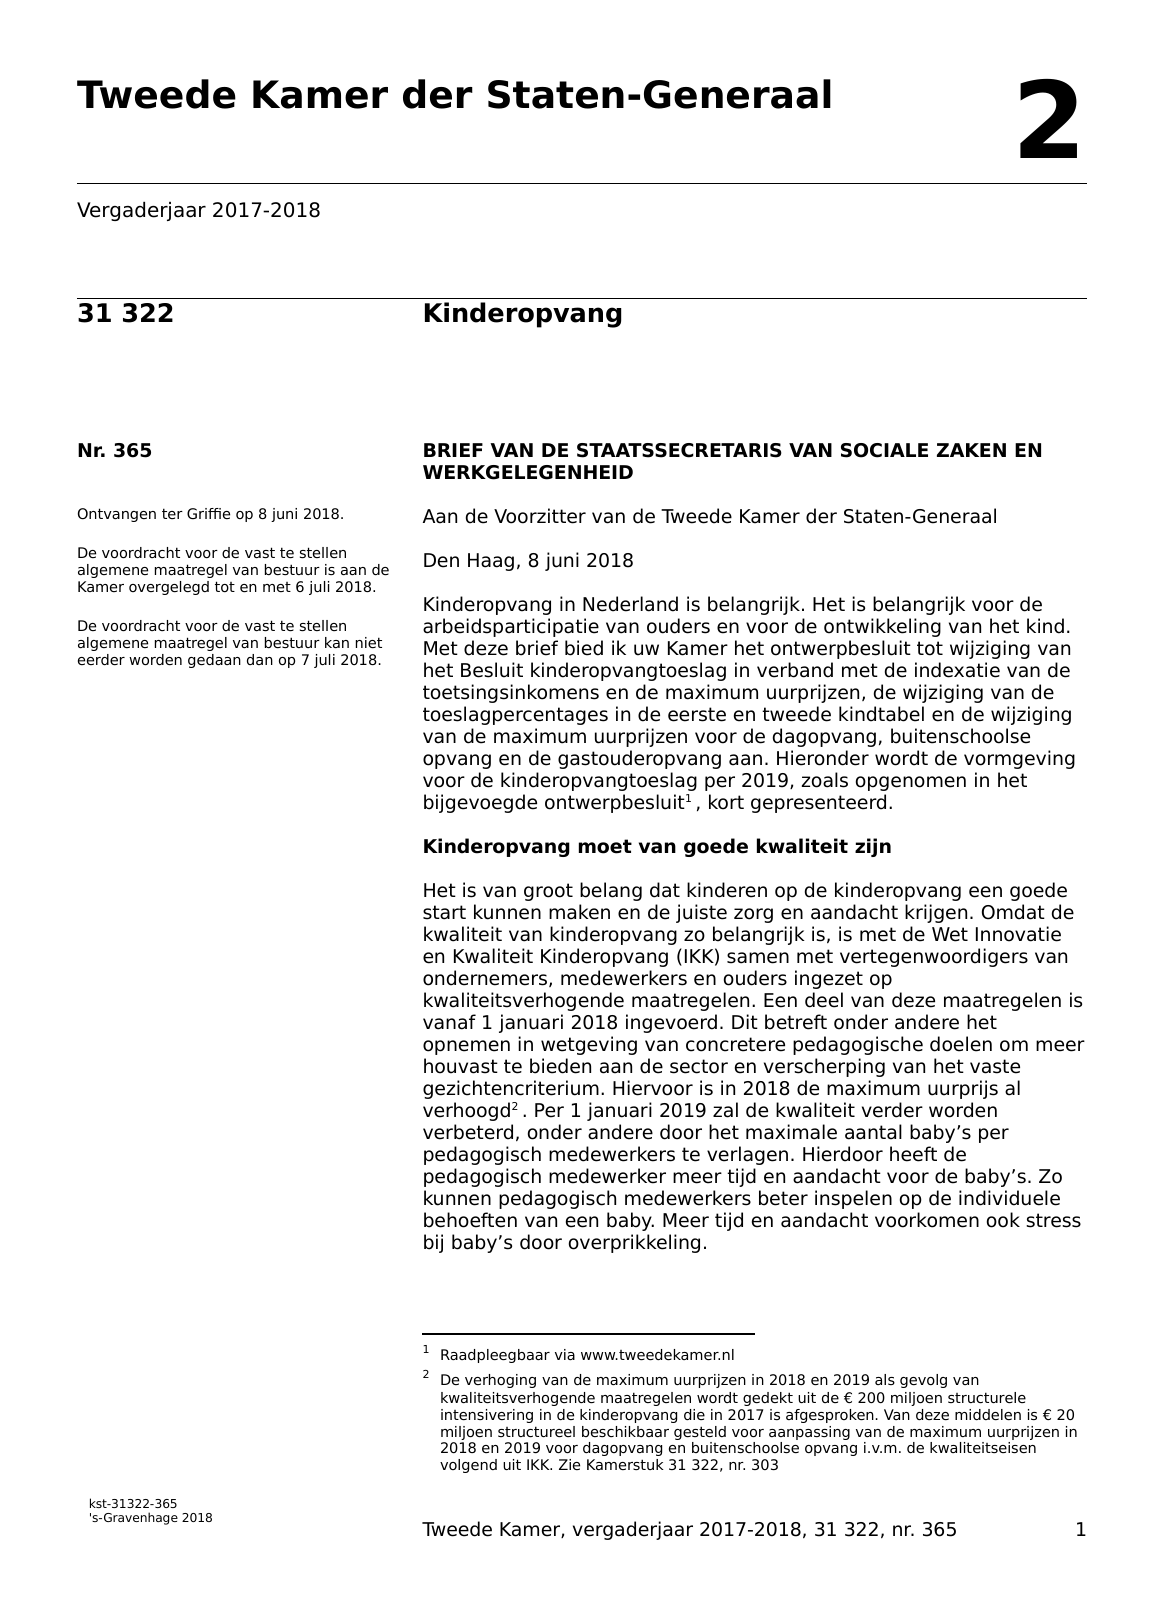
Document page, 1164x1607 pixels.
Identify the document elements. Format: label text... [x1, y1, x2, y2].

text Ontvangen ter Griffie op 8 juni 2018. [77, 506, 399, 523]
text De voordracht voor de vast te stellen algemene maatregel van bestuur is aan de Kamer overgelegd tot en met 6 juli 2018. [77, 545, 399, 596]
table_header 2 [886, 59, 1087, 183]
text [77, 596, 399, 618]
table_cell Vergaderjaar 2017-2018 [77, 184, 1087, 298]
text 's-Gravenhage 2018 [88, 1511, 323, 1525]
text Kinderopvang in Nederland is belangrijk. Het is belangrijk voor de arbeidsparticipatie van ouders en voor de ontwikkeling van het kind. Met deze brief bied ik uw Kamer het ontwerpbesluit tot wijziging van het Besluit kinderopvangtoeslag in verband met de indexatie van de toetsingsinkomens en de maximum uurprijzen, de wijziging van de toeslagpercentages in de eerste en tweede kindtabel en de wijziging van de maximum uurprijzen voor de dagopvang, buitenschoolse opvang en de gastouderopvang aan. Hieronder wordt de vormgeving voor de kinderopvangtoeslag per 2019, zoals opgenomen in het bijgevoegde ontwerpbesluit, kort gepresenteerd. [422, 594, 1087, 814]
subtitle Nr. 365 BRIEF VAN DE STAATSSECRETARIS VAN SOCIALE ZAKEN EN WERKGELEGENHEID [77, 440, 1087, 484]
table_header Tweede Kamer der Staten-Generaal [77, 59, 886, 183]
text De voordracht voor de vast te stellen algemene maatregel van bestuur kan niet eerder worden gedaan dan op 7 juli 2018. [77, 618, 399, 668]
text [77, 523, 399, 545]
subtitle 31 322 Kinderopvang [77, 299, 1087, 329]
text Den Haag, 8 juni 2018 [422, 550, 1087, 572]
text Aan de Voorzitter van de Tweede Kamer der Staten-Generaal [422, 506, 1087, 528]
text Raadpleegbaar via www.tweedekamer.nl [422, 1343, 1087, 1365]
text De verhoging van de maximum uurprijzen in 2018 en 2019 als gevolg van kwaliteitsverhogende maatregelen wordt gedekt uit de € 200 miljoen structurele intensivering in de kinderopvang die in 2017 is afgesproken. Van deze middelen is € 20 miljoen structureel beschikbaar gesteld voor aanpassing van de maximum uurprijzen in 2018 en 2019 voor dagopvang en buitenschoolse opvang i.v.m. de kwaliteitseisen volgend uit IKK. Zie Kamerstuk 31 322, nr. 303 [422, 1368, 1087, 1474]
subtitle Kinderopvang moet van goede kwaliteit zijn [422, 836, 1087, 858]
text kst-31322-365 [88, 1497, 323, 1511]
text Het is van groot belang dat kinderen op de kinderopvang een goede start kunnen maken en de juiste zorg en aandacht krijgen. Omdat de kwaliteit van kinderopvang zo belangrijk is, is met de Wet Innovatie en Kwaliteit Kinderopvang (IKK) samen met vertegenwoordigers van ondernemers, medewerkers en ouders ingezet op kwaliteitsverhogende maatregelen. Een deel van deze maatregelen is vanaf 1 januari 2018 ingevoerd. Dit betreft onder andere het opnemen in wetgeving van concretere pedagogische doelen om meer houvast te bieden aan de sector en verscherping van het vaste gezichtencriterium. Hiervoor is in 2018 de maximum uurprijs al verhoogd. Per 1 januari 2019 zal de kwaliteit verder worden verbeterd, onder andere door het maximale aantal baby’s per pedagogisch medewerkers te verlagen. Hierdoor heeft de pedagogisch medewerker meer tijd en aandacht voor de baby’s. Zo kunnen pedagogisch medewerkers beter inspelen op de individuele behoeften van een baby. Meer tijd en aandacht voorkomen ook stress bij baby’s door overprikkeling. [422, 880, 1087, 1254]
